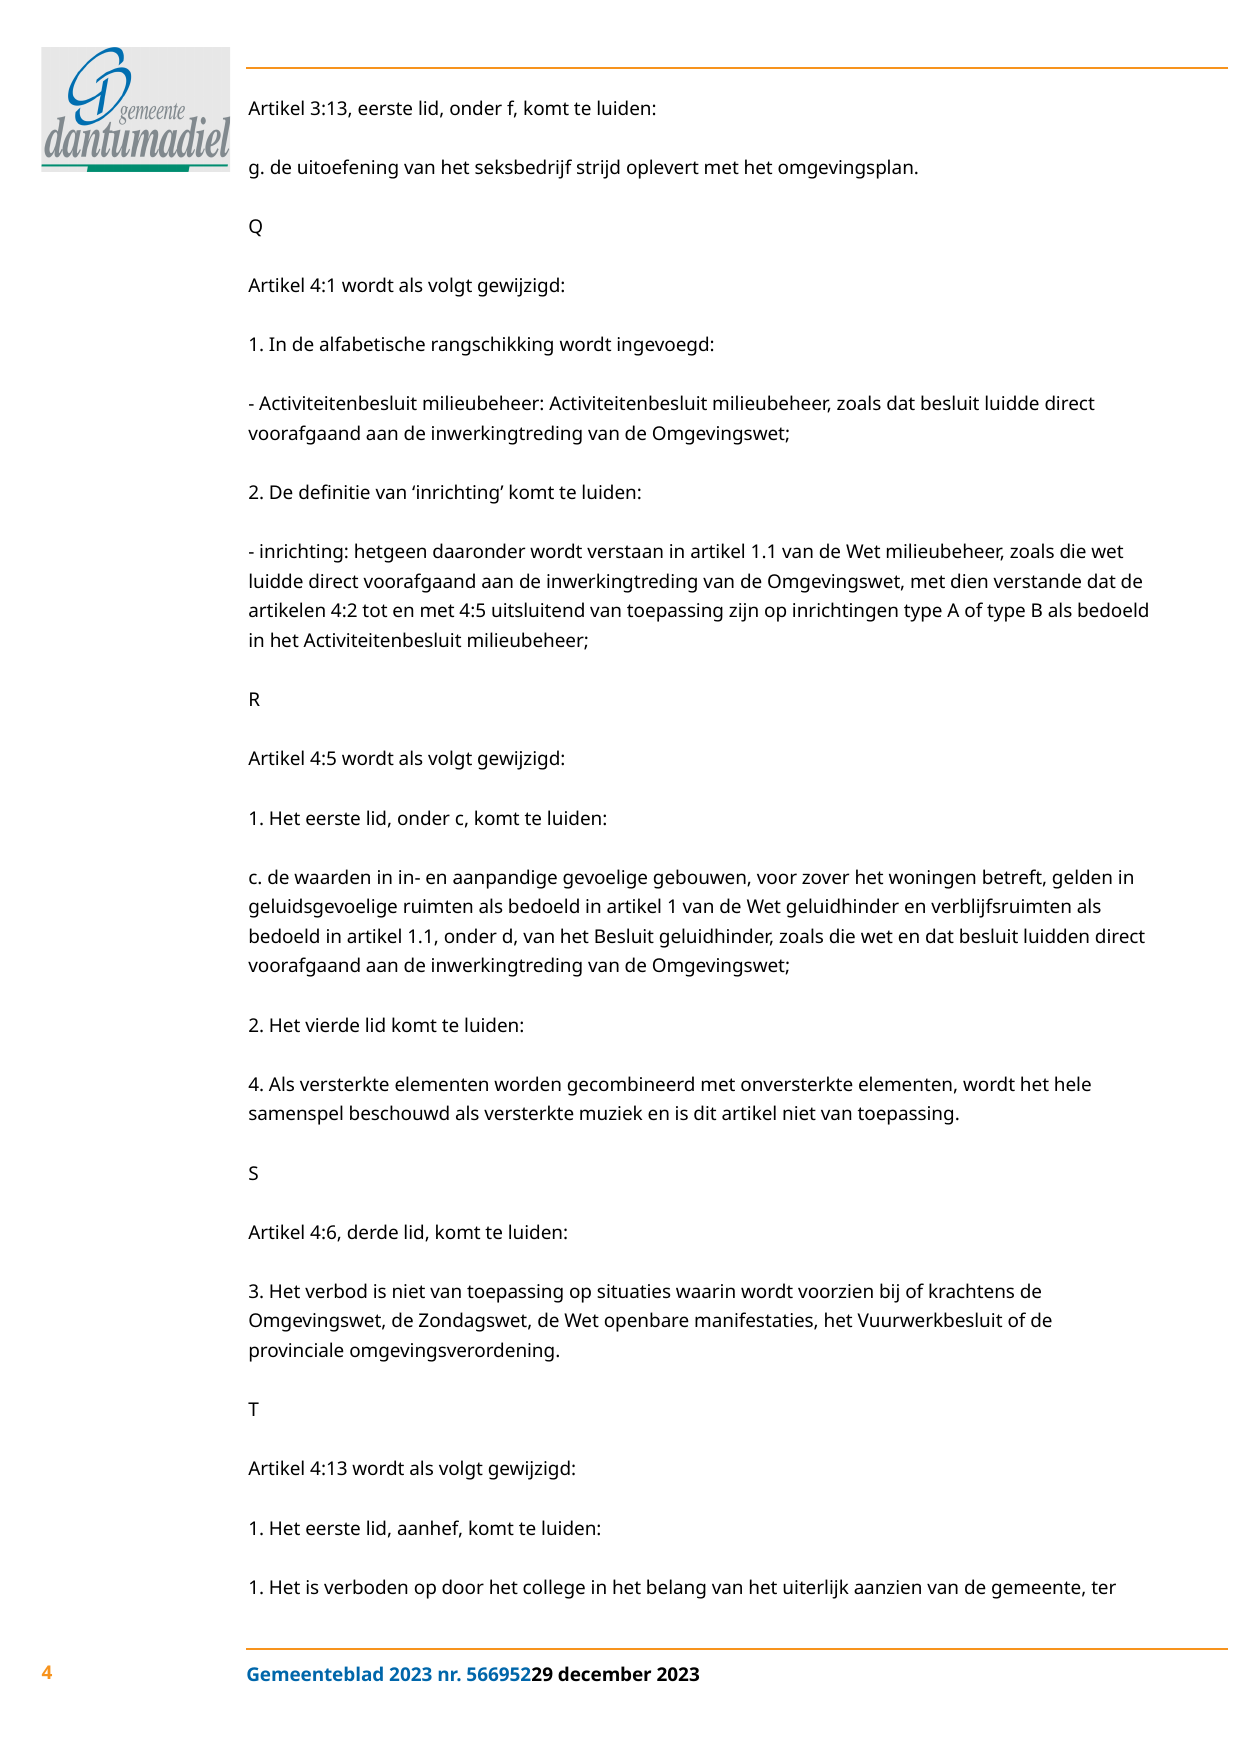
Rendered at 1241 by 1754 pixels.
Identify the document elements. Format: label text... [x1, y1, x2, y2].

text Artikel 4:1 wordt als volgt gewijzigd: [248, 272, 1152, 298]
text - Activiteitenbesluit milieubeheer: Activiteitenbesluit milieubeheer, zoals dat besluit luidde direct voorafgaand aan de inwerkingtreding van de Omgevingswet; [248, 391, 1152, 446]
text Q [248, 213, 1152, 239]
text - inrichting: hetgeen daaronder wordt verstaan in artikel 1.1 van de Wet milieubeheer, zoals die wet luidde direct voorafgaand aan de inwerkingtreding van de Omgevingswet, met dien verstande dat de artikelen 4:2 tot en met 4:5 uitsluitend van toepassing zijn op inrichtingen type A of type B als bedoeld in het Activiteitenbesluit milieubeheer; [248, 538, 1152, 653]
text 1. Het is verboden op door het college in het belang van het uiterlijk aanzien van de gemeente, ter [248, 1574, 1152, 1600]
text 3. Het verbod is niet van toepassing op situaties waarin wordt voorzien bij of krachtens de Omgevingswet, de Zondagswet, de Wet openbare manifestaties, het Vuurwerkbesluit of de provinciale omgevingsverordening. [248, 1278, 1152, 1363]
text 1. Het eerste lid, onder c, komt te luiden: [248, 805, 1152, 831]
text Artikel 4:6, derde lid, komt te luiden: [248, 1219, 1152, 1245]
text 1. In de alfabetische rangschikking wordt ingevoegd: [248, 331, 1152, 357]
text T [248, 1396, 1152, 1422]
text c. de waarden in in- en aanpandige gevoelige gebouwen, voor zover het woningen betreft, gelden in geluidsgevoelige ruimten als bedoeld in artikel 1 van de Wet geluidhinder en verblijfsruimten als bedoeld in artikel 1.1, onder d, van het Besluit geluidhinder, zoals die wet en dat besluit luidden direct voorafgaand aan de inwerkingtreding van de Omgevingswet; [248, 864, 1152, 978]
text 4. Als versterkte elementen worden gecombineerd met onversterkte elementen, wordt het hele samenspel beschouwd als versterkte muziek en is dit artikel niet van toepassing. [248, 1071, 1152, 1126]
text S [248, 1160, 1152, 1186]
picture [41, 47, 231, 172]
text g. de uitoefening van het seksbedrijf strijd oplevert met het omgevingsplan. [248, 154, 1152, 180]
text Artikel 4:13 wordt als volgt gewijzigd: [248, 1456, 1152, 1481]
text Artikel 4:5 wordt als volgt gewijzigd: [248, 746, 1152, 771]
text 2. Het vierde lid komt te luiden: [248, 1012, 1152, 1038]
text Artikel 3:13, eerste lid, onder f, komt te luiden: [248, 95, 1152, 121]
text R [248, 686, 1152, 712]
text 1. Het eerste lid, aanhef, komt te luiden: [248, 1515, 1152, 1541]
text 2. De definitie van ‘inrichting’ komt te luiden: [248, 479, 1152, 505]
